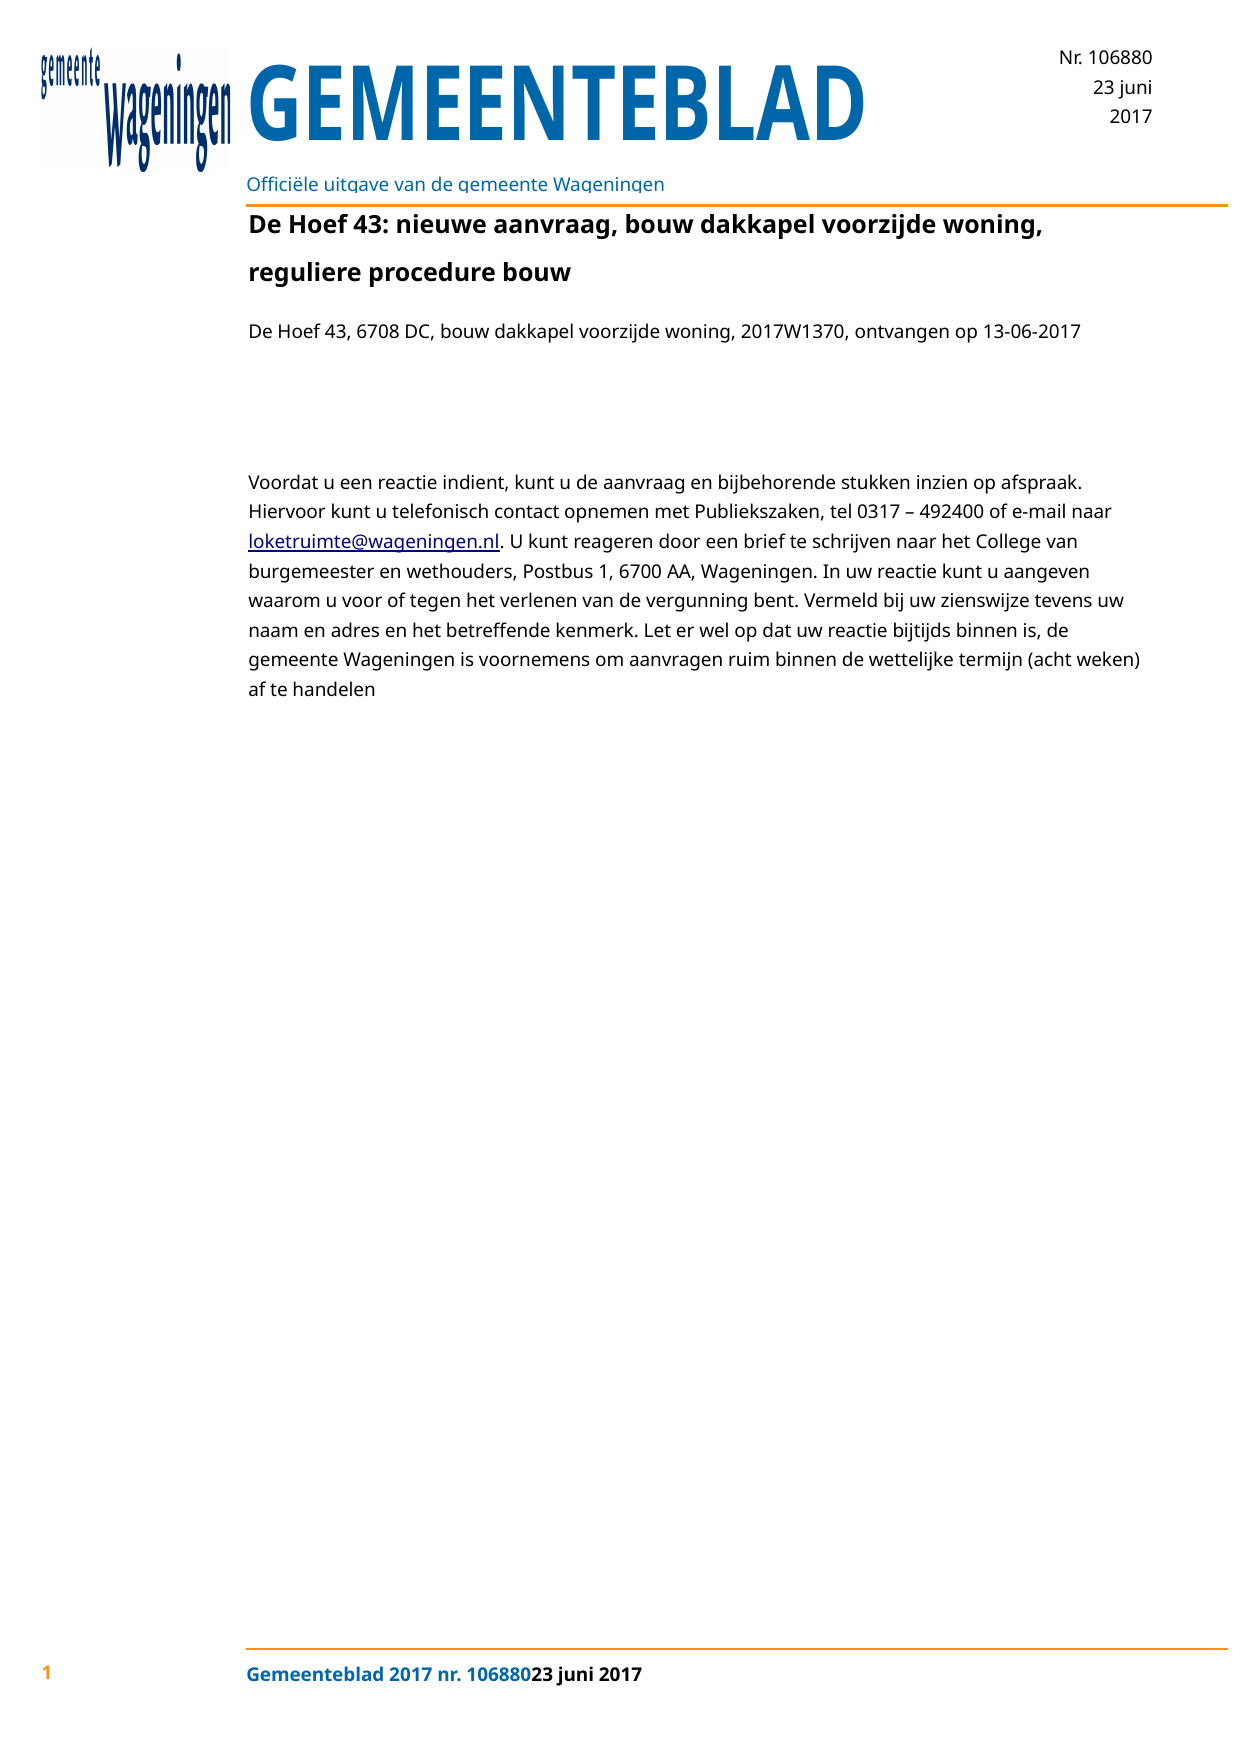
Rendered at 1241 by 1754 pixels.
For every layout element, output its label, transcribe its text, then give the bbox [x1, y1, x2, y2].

text Voordat u een reactie indient, kunt u de aanvraag en bijbehorende stukken inzien op afspraak. Hiervoor kunt u telefonisch contact opnemen met Publiekszaken, tel 0317 – 492400 of e-mail naar loketruimte@wageningen.nl. U kunt reageren door een brief te schrijven naar het College van burgemeester en wethouders, Postbus 1, 6700 AA, Wageningen. In uw reactie kunt u aangeven waarom u voor of tegen het verlenen van de vergunning bent. Vermeld bij uw zienswijze tevens uw naam en adres en het betreffende kenmerk. Let er wel op dat uw reactie bijtijds binnen is, de gemeente Wageningen is voornemens om aanvragen ruim binnen de wettelijke termijn (acht weken) af te handelen [248, 469, 1152, 702]
text De Hoef 43, 6708 DC, bouw dakkapel voorzijde woning, 2017W1370, ontvangen op 13-06-2017 [248, 318, 1152, 344]
text De Hoef 43: nieuwe aanvraag, bouw dakkapel voorzijde woning, reguliere procedure bouw [248, 207, 1152, 288]
picture [41, 47, 231, 172]
